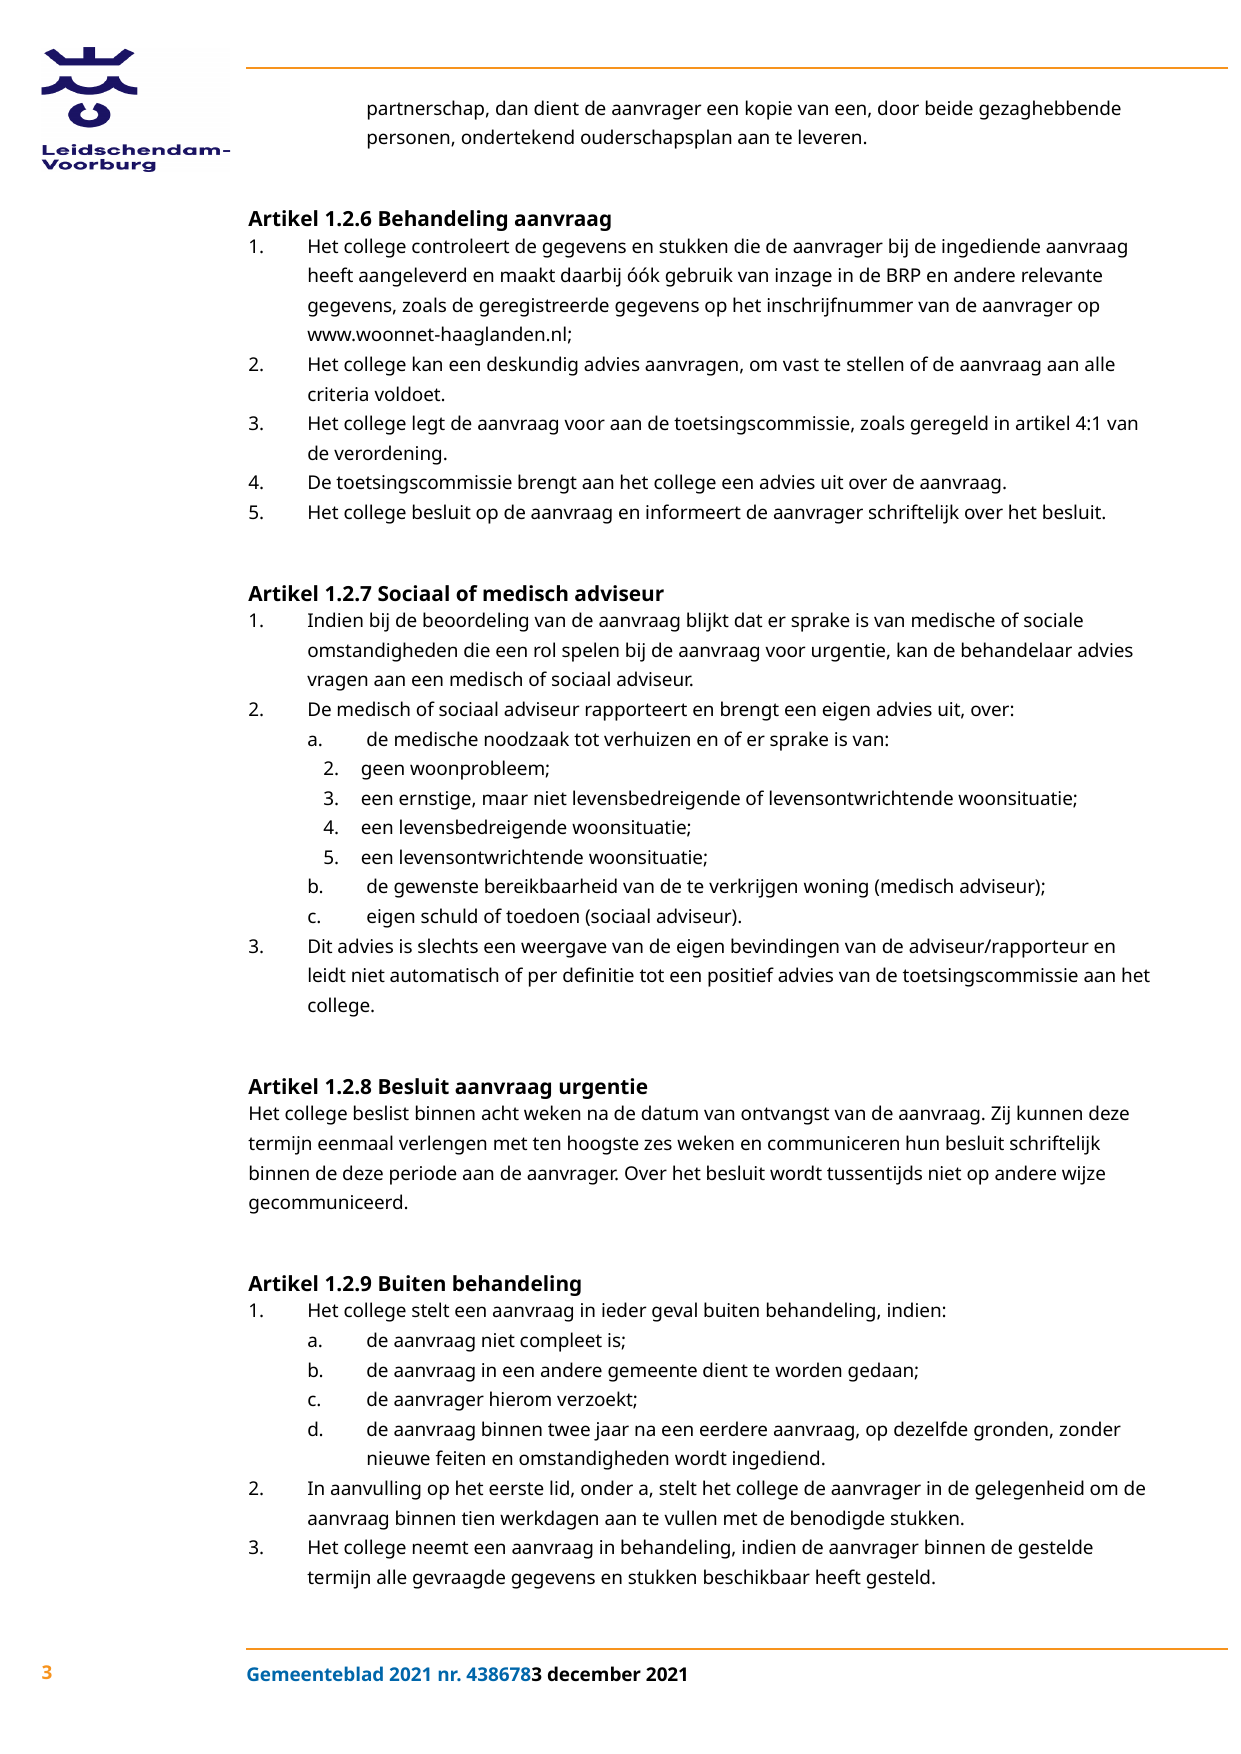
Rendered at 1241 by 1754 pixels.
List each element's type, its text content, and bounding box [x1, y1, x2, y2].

list de aanvraag binnen twee jaar na een eerdere aanvraag, op dezelfde gronden, zonder nieuwe feiten en omstandigheden wordt ingediend. [307, 1416, 1152, 1471]
list een ernstige, maar niet levensbedreigende of levensontwrichtende woonsituatie; [323, 785, 1152, 811]
list Het college neemt een aanvraag in behandeling, indien de aanvrager binnen de gestelde termijn alle gevraagde gegevens en stukken beschikbaar heeft gesteld. [248, 1534, 1152, 1590]
text Het college beslist binnen acht weken na de datum van ontvangst van de aanvraag. Zij kunnen deze termijn eenmaal verlengen met ten hoogste zes weken en communiceren hun besluit schriftelijk binnen de deze periode aan de aanvrager. Over het besluit wordt tussentijds niet op andere wijze gecommuniceerd. [248, 1101, 1152, 1215]
list de aanvraag niet compleet is; [307, 1327, 1152, 1353]
list eigen schuld of toedoen (sociaal adviseur). [307, 903, 1152, 929]
list Het college stelt een aanvraag in ieder geval buiten behandeling, indien: [248, 1298, 1152, 1323]
list een levensbedreigende woonsituatie; [323, 814, 1152, 840]
list de medische noodzaak tot verhuizen en of er sprake is van: [307, 726, 1152, 752]
list De medisch of sociaal adviseur rapporteert en brengt een eigen advies uit, over: [248, 696, 1152, 722]
list Het college legt de aanvraag voor aan de toetsingscommissie, zoals geregeld in artikel 4:1 van de verordening. [248, 410, 1152, 466]
list Het college besluit op de aanvraag en informeert de aanvrager schriftelijk over het besluit. [248, 499, 1152, 525]
list geen woonprobleem; [323, 755, 1152, 781]
list Dit advies is slechts een weergave van de eigen bevindingen van de adviseur/rapporteur en leidt niet automatisch of per definitie tot een positief advies van de toetsingscommissie aan het college. [248, 933, 1152, 1018]
list De toetsingscommissie brengt aan het college een advies uit over de aanvraag. [248, 469, 1152, 495]
list Indien bij de beoordeling van de aanvraag blijkt dat er sprake is van medische of sociale omstandigheden die een rol spelen bij de aanvraag voor urgentie, kan de behandelaar advies vragen aan een medisch of sociaal adviseur. [248, 607, 1152, 692]
text Artikel 1.2.8 Besluit aanvraag urgentie [248, 1072, 1152, 1101]
text Artikel 1.2.7 Sociaal of medisch adviseur [248, 579, 1152, 607]
list Het college kan een deskundig advies aanvragen, om vast te stellen of de aanvraag aan alle criteria voldoet. [248, 351, 1152, 406]
list partnerschap, dan dient de aanvrager een kopie van een, door beide gezaghebbende personen, ondertekend ouderschapsplan aan te leveren. [307, 95, 1152, 150]
list de gewenste bereikbaarheid van de te verkrijgen woning (medisch adviseur); [307, 874, 1152, 899]
text Artikel 1.2.6 Behandeling aanvraag [248, 204, 1152, 233]
list een levensontwrichtende woonsituatie; [323, 844, 1152, 870]
text Artikel 1.2.9 Buiten behandeling [248, 1269, 1152, 1298]
list Het college controleert de gegevens en stukken die de aanvrager bij de ingediende aanvraag heeft aangeleverd en maakt daarbij óók gebruik van inzage in de BRP en andere relevante gegevens, zoals de geregistreerde gegevens op het inschrijfnummer van de aanvrager op www.woonnet-haaglanden.nl; [248, 233, 1152, 347]
list de aanvraag in een andere gemeente dient te worden gedaan; [307, 1357, 1152, 1383]
list In aanvulling op het eerste lid, onder a, stelt het college de aanvrager in de gelegenheid om de aanvraag binnen tien werkdagen aan te vullen met de benodigde stukken. [248, 1475, 1152, 1531]
list de aanvrager hierom verzoekt; [307, 1386, 1152, 1412]
picture [41, 47, 231, 172]
